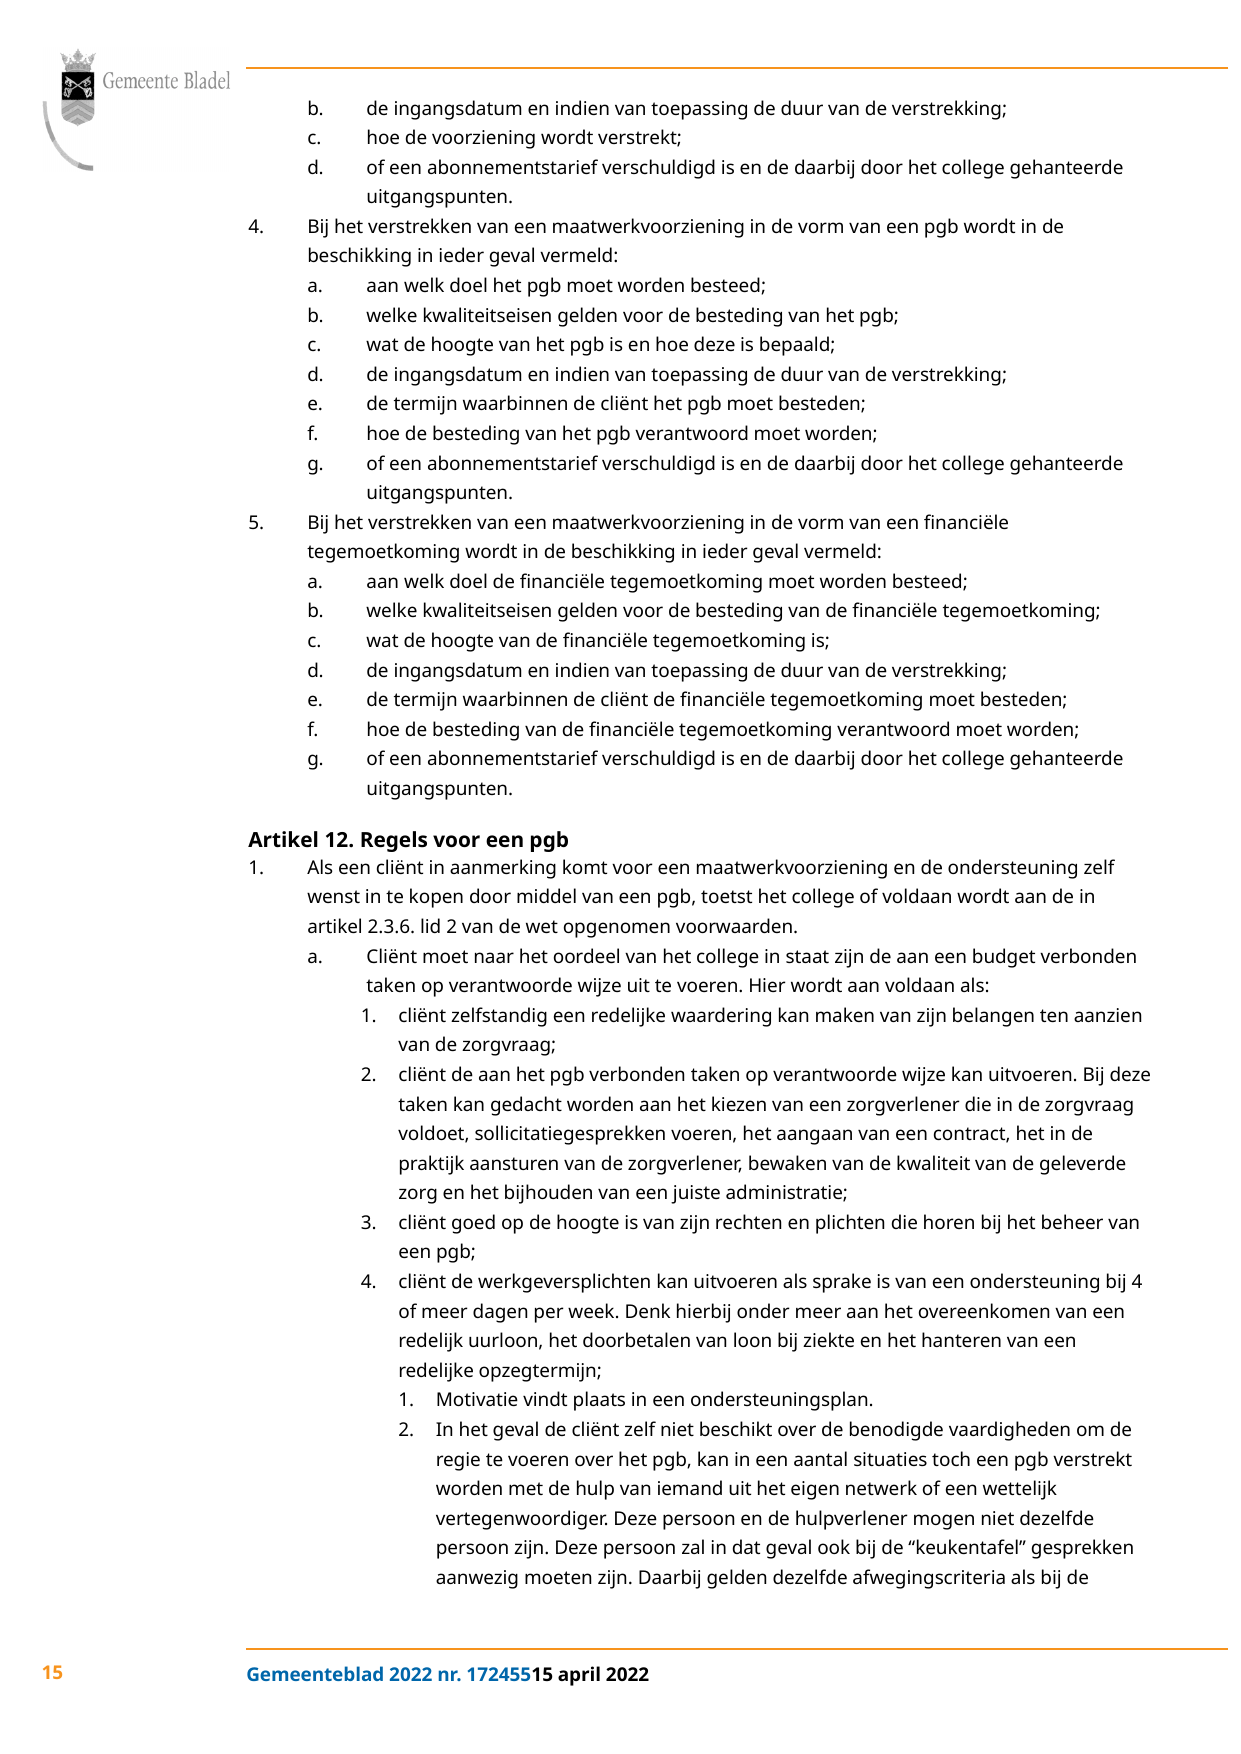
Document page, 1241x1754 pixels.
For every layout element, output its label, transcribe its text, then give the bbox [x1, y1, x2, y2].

list de ingangsdatum en indien van toepassing de duur van de verstrekking; [307, 657, 1152, 683]
picture [41, 47, 231, 172]
list de ingangsdatum en indien van toepassing de duur van de verstrekking; [307, 95, 1152, 121]
list de ingangsdatum en indien van toepassing de duur van de verstrekking; [307, 361, 1152, 387]
list wat de hoogte van het pgb is en hoe deze is bepaald; [307, 331, 1152, 357]
list aan welk doel het pgb moet worden besteed; [307, 272, 1152, 298]
list In het geval de cliënt zelf niet beschikt over de benodigde vaardigheden om de regie te voeren over het pgb, kan in een aantal situaties toch een pgb verstrekt worden met de hulp van iemand uit het eigen netwerk of een wettelijk vertegenwoordiger. Deze persoon en de hulpverlener mogen niet dezelfde persoon zijn. Deze persoon zal in dat geval ook bij de “keukentafel” gesprekken aanwezig moeten zijn. Daarbij gelden dezelfde afwegingscriteria als bij de [398, 1416, 1152, 1590]
list wat de hoogte van de financiële tegemoetkoming is; [307, 627, 1152, 653]
list cliënt zelfstandig een redelijke waardering kan maken van zijn belangen ten aanzien van de zorgvraag; [361, 1002, 1152, 1057]
list of een abonnementstarief verschuldigd is en de daarbij door het college gehanteerde uitgangspunten. [307, 450, 1152, 505]
list hoe de voorziening wordt verstrekt; [307, 124, 1152, 150]
list de termijn waarbinnen de cliënt het pgb moet besteden; [307, 391, 1152, 416]
list Bij het verstrekken van een maatwerkvoorziening in de vorm van een pgb wordt in de beschikking in ieder geval vermeld: [248, 213, 1152, 268]
list welke kwaliteitseisen gelden voor de besteding van de financiële tegemoetkoming; [307, 598, 1152, 623]
list Motivatie vindt plaats in een ondersteuningsplan. [398, 1387, 1152, 1412]
list hoe de besteding van het pgb verantwoord moet worden; [307, 420, 1152, 446]
text Artikel 12. Regels voor een pgb [248, 826, 1152, 854]
list Cliënt moet naar het oordeel van het college in staat zijn de aan een budget verbonden taken op verantwoorde wijze uit te voeren. Hier wordt aan voldaan als: [307, 943, 1152, 998]
list Als een cliënt in aanmerking komt voor een maatwerkvoorziening en de ondersteuning zelf wenst in te kopen door middel van een pgb, toetst het college of voldaan wordt aan de in artikel 2.3.6. lid 2 van de wet opgenomen voorwaarden. [248, 854, 1152, 939]
list hoe de besteding van de financiële tegemoetkoming verantwoord moet worden; [307, 716, 1152, 742]
list cliënt de aan het pgb verbonden taken op verantwoorde wijze kan uitvoeren. Bij deze taken kan gedacht worden aan het kiezen van een zorgverlener die in de zorgvraag voldoet, sollicitatiegesprekken voeren, het aangaan van een contract, het in de praktijk aansturen van de zorgverlener, bewaken van de kwaliteit van de geleverde zorg en het bijhouden van een juiste administratie; [361, 1061, 1152, 1205]
list of een abonnementstarief verschuldigd is en de daarbij door het college gehanteerde uitgangspunten. [307, 746, 1152, 801]
list Bij het verstrekken van een maatwerkvoorziening in de vorm van een financiële tegemoetkoming wordt in de beschikking in ieder geval vermeld: [248, 509, 1152, 564]
list cliënt goed op de hoogte is van zijn rechten en plichten die horen bij het beheer van een pgb; [361, 1209, 1152, 1264]
list welke kwaliteitseisen gelden voor de besteding van het pgb; [307, 302, 1152, 328]
list cliënt de werkgeversplichten kan uitvoeren als sprake is van een ondersteuning bij 4 of meer dagen per week. Denk hierbij onder meer aan het overeenkomen van een redelijk uurloon, het doorbetalen van loon bij ziekte en het hanteren van een redelijke opzegtermijn; [361, 1268, 1152, 1383]
list aan welk doel de financiële tegemoetkoming moet worden besteed; [307, 568, 1152, 594]
list de termijn waarbinnen de cliënt de financiële tegemoetkoming moet besteden; [307, 686, 1152, 712]
list of een abonnementstarief verschuldigd is en de daarbij door het college gehanteerde uitgangspunten. [307, 154, 1152, 209]
